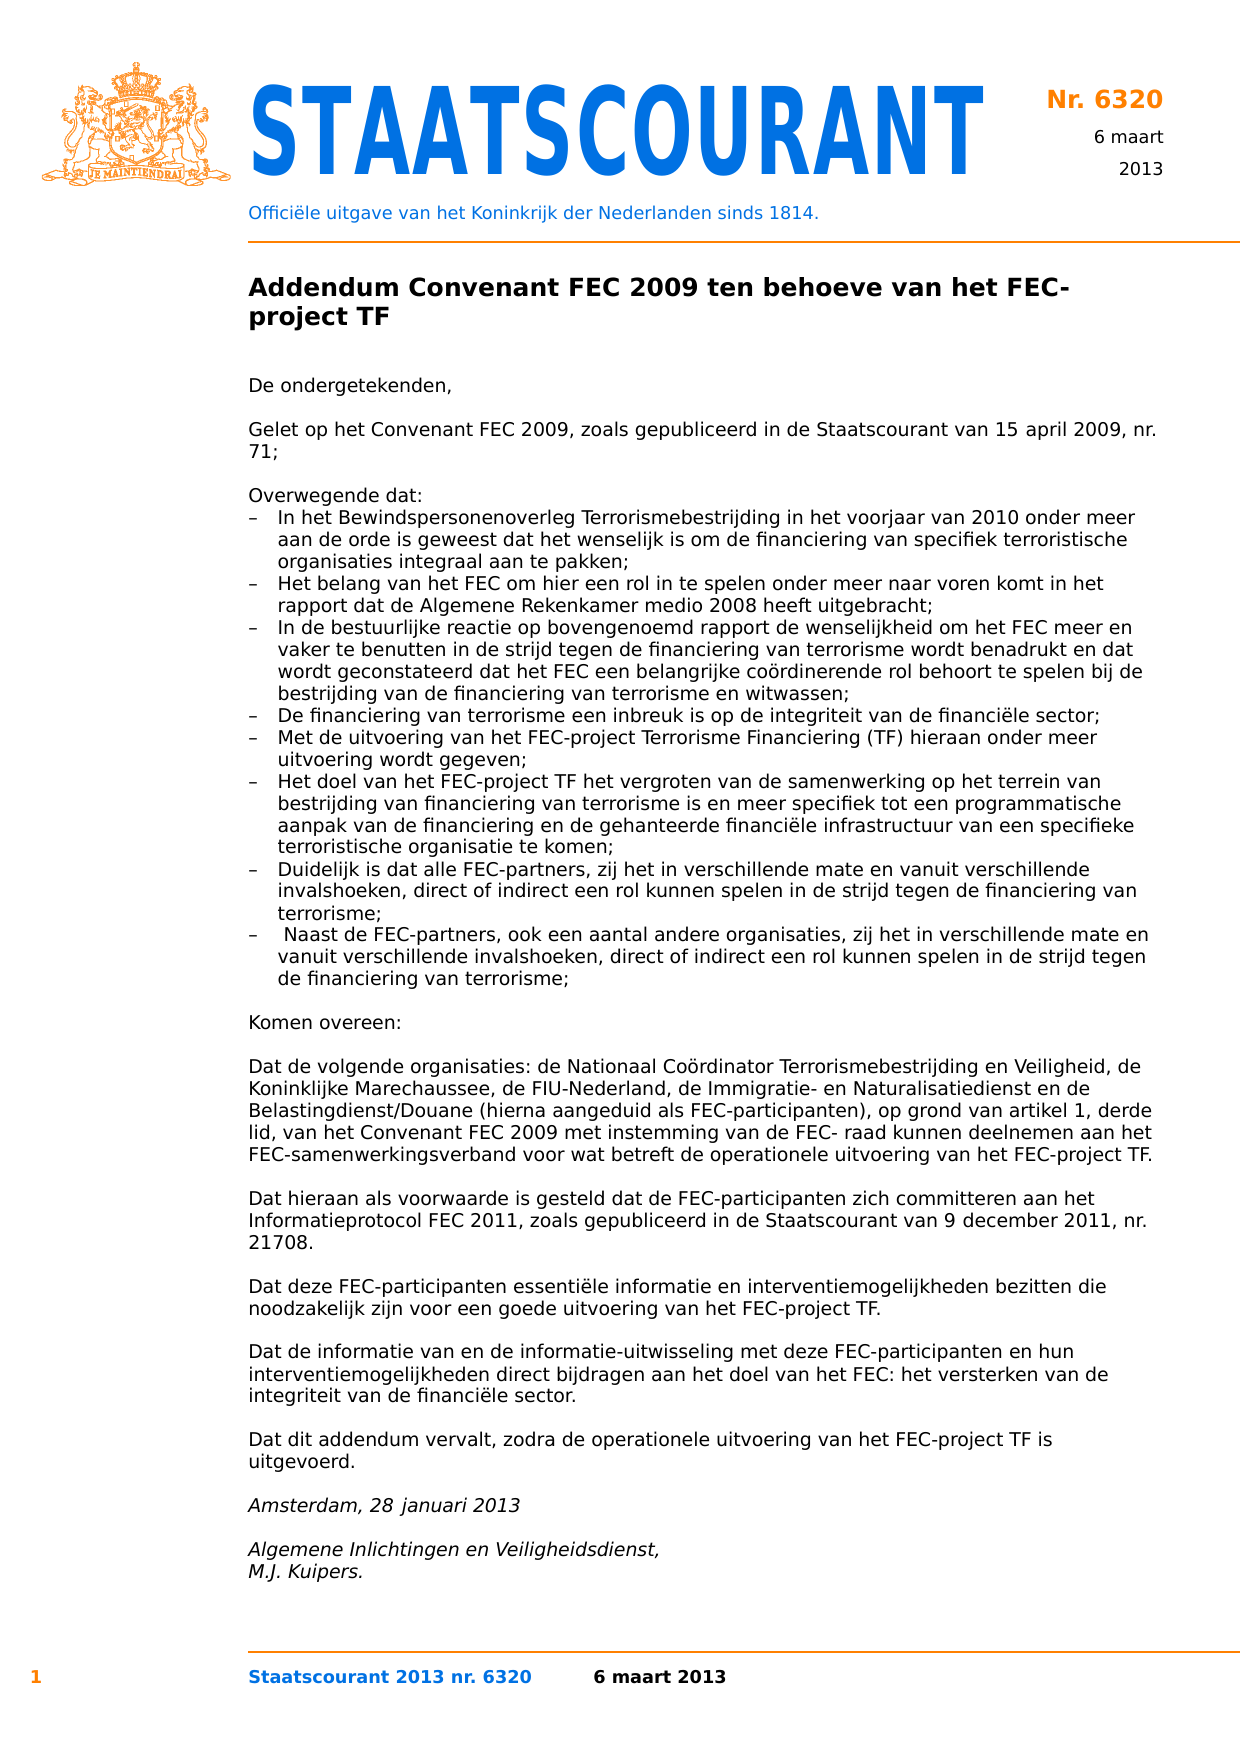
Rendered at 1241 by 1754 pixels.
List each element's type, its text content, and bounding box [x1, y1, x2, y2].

table_header [25, 62, 248, 241]
table_cell Officiële uitgave van het Koninkrijk der Nederlanden sinds 1814. [248, 203, 1240, 241]
text – Met de uitvoering van het FEC-project Terrorisme Financiering (TF) hieraan onder meer uitvoering wordt gegeven; [248, 727, 1163, 771]
table_cell 6 maart [998, 121, 1240, 153]
text Algemene Inlichtingen en Veiligheidsdienst, M.J. Kuipers. [248, 1539, 1163, 1583]
text – Naast de FEC-partners, ook een aantal andere organisaties, zij het in verschillende mate en vanuit verschillende invalshoeken, direct of indirect een rol kunnen spelen in de strijd tegen de financiering van terrorisme; [248, 924, 1163, 990]
text Dat de informatie van en de informatie-uitwisseling met deze FEC-participanten en hun interventiemogelijkheden direct bijdragen aan het doel van het FEC: het versterken van de integriteit van de financiële sector. [248, 1341, 1163, 1407]
text – In de bestuurlijke reactie op bovengenoemd rapport de wenselijkheid om het FEC meer en vaker te benutten in de strijd tegen de financiering van terrorisme wordt benadrukt en dat wordt geconstateerd dat het FEC een belangrijke coördinerende rol behoort te spelen bij de bestrijding van de financiering van terrorisme en witwassen; [248, 617, 1163, 704]
text Komen overeen: [248, 1012, 1163, 1034]
picture [41, 62, 231, 186]
text Dat deze FEC-participanten essentiële informatie en interventiemogelijkheden bezitten die noodzakelijk zijn voor een goede uitvoering van het FEC-project TF. [248, 1276, 1163, 1319]
text De ondergetekenden, [248, 375, 1163, 397]
text – Duidelijk is dat alle FEC-partners, zij het in verschillende mate en vanuit verschillende invalshoeken, direct of indirect een rol kunnen spelen in de strijd tegen de financiering van terrorisme; [248, 858, 1163, 924]
text Overwegende dat: [248, 485, 1163, 507]
text Dat de volgende organisaties: de Nationaal Coördinator Terrorismebestrijding en Veiligheid, de Koninklijke Marechaussee, de FIU-Nederland, de Immigratie- en Naturalisatiedienst en de Belastingdienst/Douane (hierna aangeduid als FEC-participanten), op grond van artikel 1, derde lid, van het Convenant FEC 2009 met instemming van de FEC- raad kunnen deelnemen aan het FEC-samenwerkingsverband voor wat betreft de operationele uitvoering van het FEC-project TF. [248, 1056, 1163, 1166]
text – In het Bewindspersonenoverleg Terrorismebestrijding in het voorjaar van 2010 onder meer aan de orde is geweest dat het wenselijk is om de financiering van specifiek terroristische organisaties integraal aan te pakken; [248, 507, 1163, 573]
text Dat dit addendum vervalt, zodra de operationele uitvoering van het FEC-project TF is uitgevoerd. [248, 1429, 1163, 1473]
table_header STAATSCOURANT [248, 62, 998, 203]
text – De financiering van terrorisme een inbreuk is op de integriteit van de financiële sector; [248, 704, 1163, 727]
text Dat hieraan als voorwaarde is gesteld dat de FEC-participanten zich committeren aan het Informatieprotocol FEC 2011, zoals gepubliceerd in de Staatscourant van 9 december 2011, nr. 21708. [248, 1188, 1163, 1254]
table_cell 2013 [998, 153, 1240, 203]
text – Het doel van het FEC-project TF het vergroten van de samenwerking op het terrein van bestrijding van financiering van terrorisme is en meer specifiek tot een programmatische aanpak van de financiering en de gehanteerde financiële infrastructuur van een specifieke terroristische organisatie te komen; [248, 771, 1163, 858]
table_header Nr. 6320 [998, 62, 1240, 121]
text Gelet op het Convenant FEC 2009, zoals gepubliceerd in de Staatscourant van 15 april 2009, nr. 71; [248, 419, 1163, 463]
text – Het belang van het FEC om hier een rol in te spelen onder meer naar voren komt in het rapport dat de Algemene Rekenkamer medio 2008 heeft uitgebracht; [248, 573, 1163, 617]
subtitle Addendum Convenant FEC 2009 ten behoeve van het FEC-project TF [248, 273, 1163, 331]
text Amsterdam, 28 januari 2013 [248, 1495, 1163, 1517]
